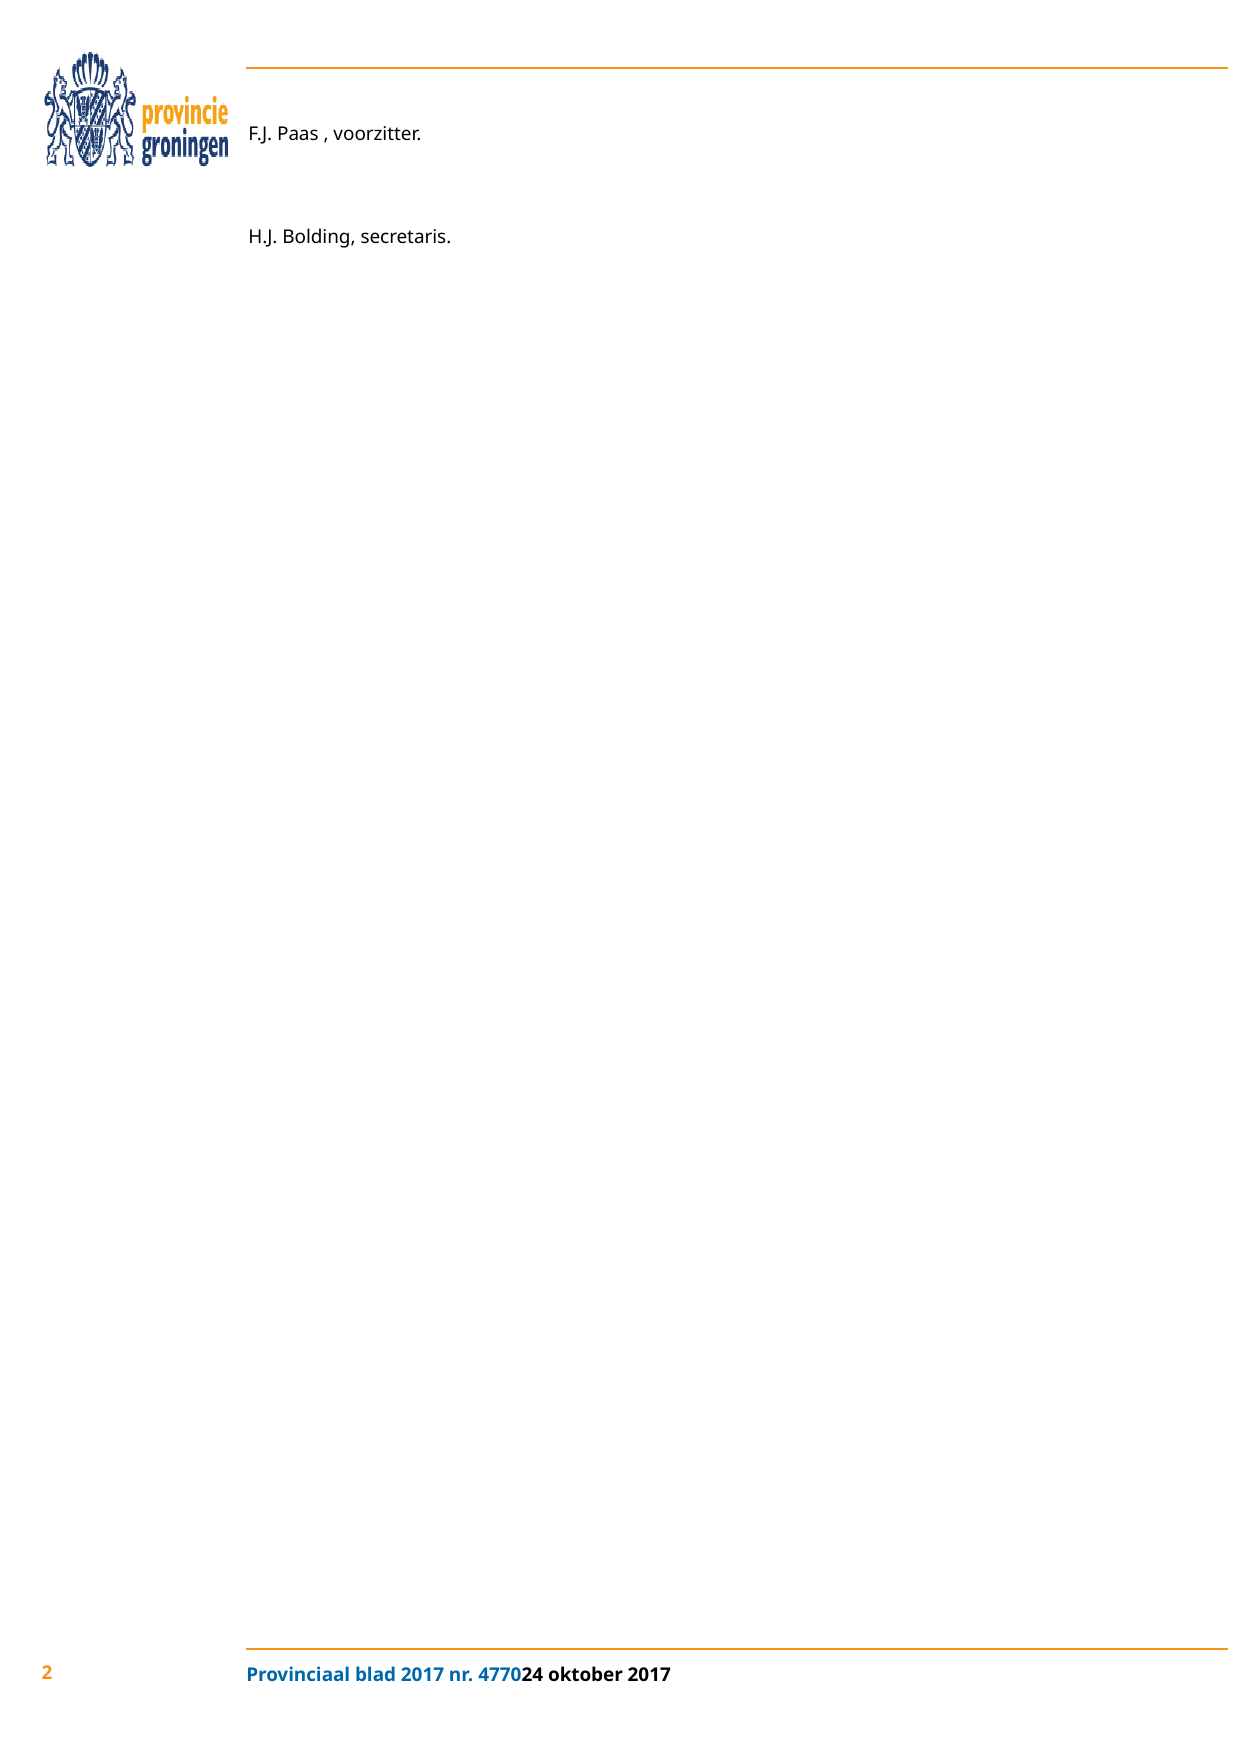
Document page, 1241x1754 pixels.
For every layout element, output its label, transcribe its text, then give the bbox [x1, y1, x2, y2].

picture [41, 47, 231, 172]
text H.J. Bolding, secretaris. [248, 223, 1152, 249]
text F.J. Paas , voorzitter. [248, 121, 1152, 146]
